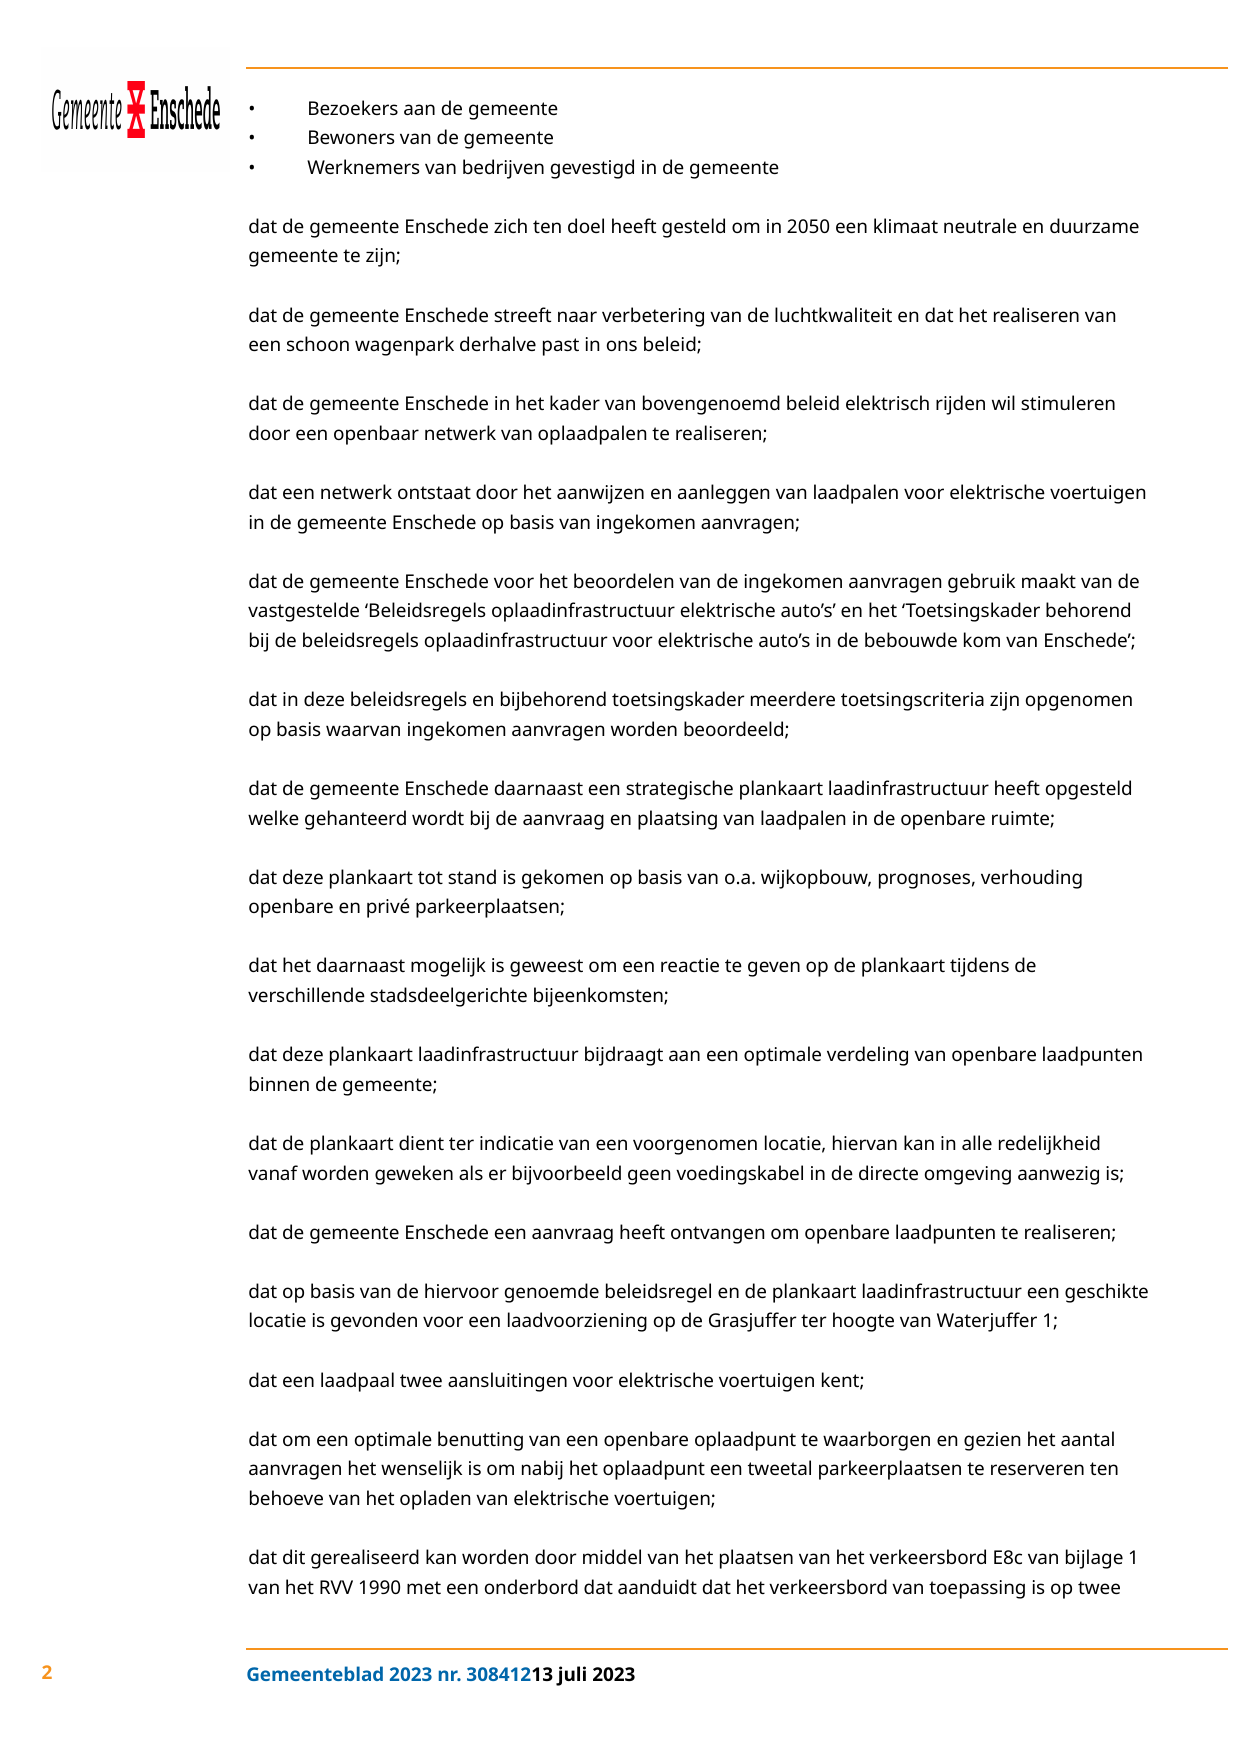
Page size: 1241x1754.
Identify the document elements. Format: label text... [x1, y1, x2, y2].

text dat dit gerealiseerd kan worden door middel van het plaatsen van het verkeersbord E8c van bijlage 1 van het RVV 1990 met een onderbord dat aanduidt dat het verkeersbord van toepassing is op twee [248, 1544, 1152, 1600]
text dat op basis van de hiervoor genoemde beleidsregel en de plankaart laadinfrastructuur een geschikte locatie is gevonden voor een laadvoorziening op de Grasjuffer ter hoogte van Waterjuffer 1; [248, 1278, 1152, 1333]
text dat deze plankaart tot stand is gekomen op basis van o.a. wijkopbouw, prognoses, verhouding openbare en privé parkeerplaatsen; [248, 864, 1152, 919]
list Bewoners van de gemeente [248, 124, 1152, 150]
text dat de gemeente Enschede daarnaast een strategische plankaart laadinfrastructuur heeft opgesteld welke gehanteerd wordt bij de aanvraag en plaatsing van laadpalen in de openbare ruimte; [248, 775, 1152, 831]
text dat een laadpaal twee aansluitingen voor elektrische voertuigen kent; [248, 1367, 1152, 1393]
list Bezoekers aan de gemeente [248, 95, 1152, 121]
text dat de gemeente Enschede in het kader van bovengenoemd beleid elektrisch rijden wil stimuleren door een openbaar netwerk van oplaadpalen te realiseren; [248, 391, 1152, 446]
text dat de gemeente Enschede voor het beoordelen van de ingekomen aanvragen gebruik maakt van de vastgestelde ‘Beleidsregels oplaadinfrastructuur elektrische auto’s’ en het ‘Toetsingskader behorend bij de beleidsregels oplaadinfrastructuur voor elektrische auto’s in de bebouwde kom van Enschede’; [248, 568, 1152, 653]
text dat de gemeente Enschede zich ten doel heeft gesteld om in 2050 een klimaat neutrale en duurzame gemeente te zijn; [248, 213, 1152, 268]
text dat de gemeente Enschede een aanvraag heeft ontvangen om openbare laadpunten te realiseren; [248, 1219, 1152, 1245]
text dat een netwerk ontstaat door het aanwijzen en aanleggen van laadpalen voor elektrische voertuigen in de gemeente Enschede op basis van ingekomen aanvragen; [248, 479, 1152, 535]
list Werknemers van bedrijven gevestigd in de gemeente [248, 154, 1152, 180]
text dat de gemeente Enschede streeft naar verbetering van de luchtkwaliteit en dat het realiseren van een schoon wagenpark derhalve past in ons beleid; [248, 302, 1152, 357]
text dat het daarnaast mogelijk is geweest om een reactie te geven op de plankaart tijdens de verschillende stadsdeelgerichte bijeenkomsten; [248, 953, 1152, 1008]
text dat de plankaart dient ter indicatie van een voorgenomen locatie, hiervan kan in alle redelijkheid vanaf worden geweken als er bijvoorbeeld geen voedingskabel in de directe omgeving aanwezig is; [248, 1130, 1152, 1186]
text dat deze plankaart laadinfrastructuur bijdraagt aan een optimale verdeling van openbare laadpunten binnen de gemeente; [248, 1041, 1152, 1097]
text dat in deze beleidsregels en bijbehorend toetsingskader meerdere toetsingscriteria zijn opgenomen op basis waarvan ingekomen aanvragen worden beoordeeld; [248, 686, 1152, 742]
text dat om een optimale benutting van een openbare oplaadpunt te waarborgen en gezien het aantal aanvragen het wenselijk is om nabij het oplaadpunt een tweetal parkeerplaatsen te reserveren ten behoeve van het opladen van elektrische voertuigen; [248, 1426, 1152, 1511]
picture [41, 47, 231, 172]
